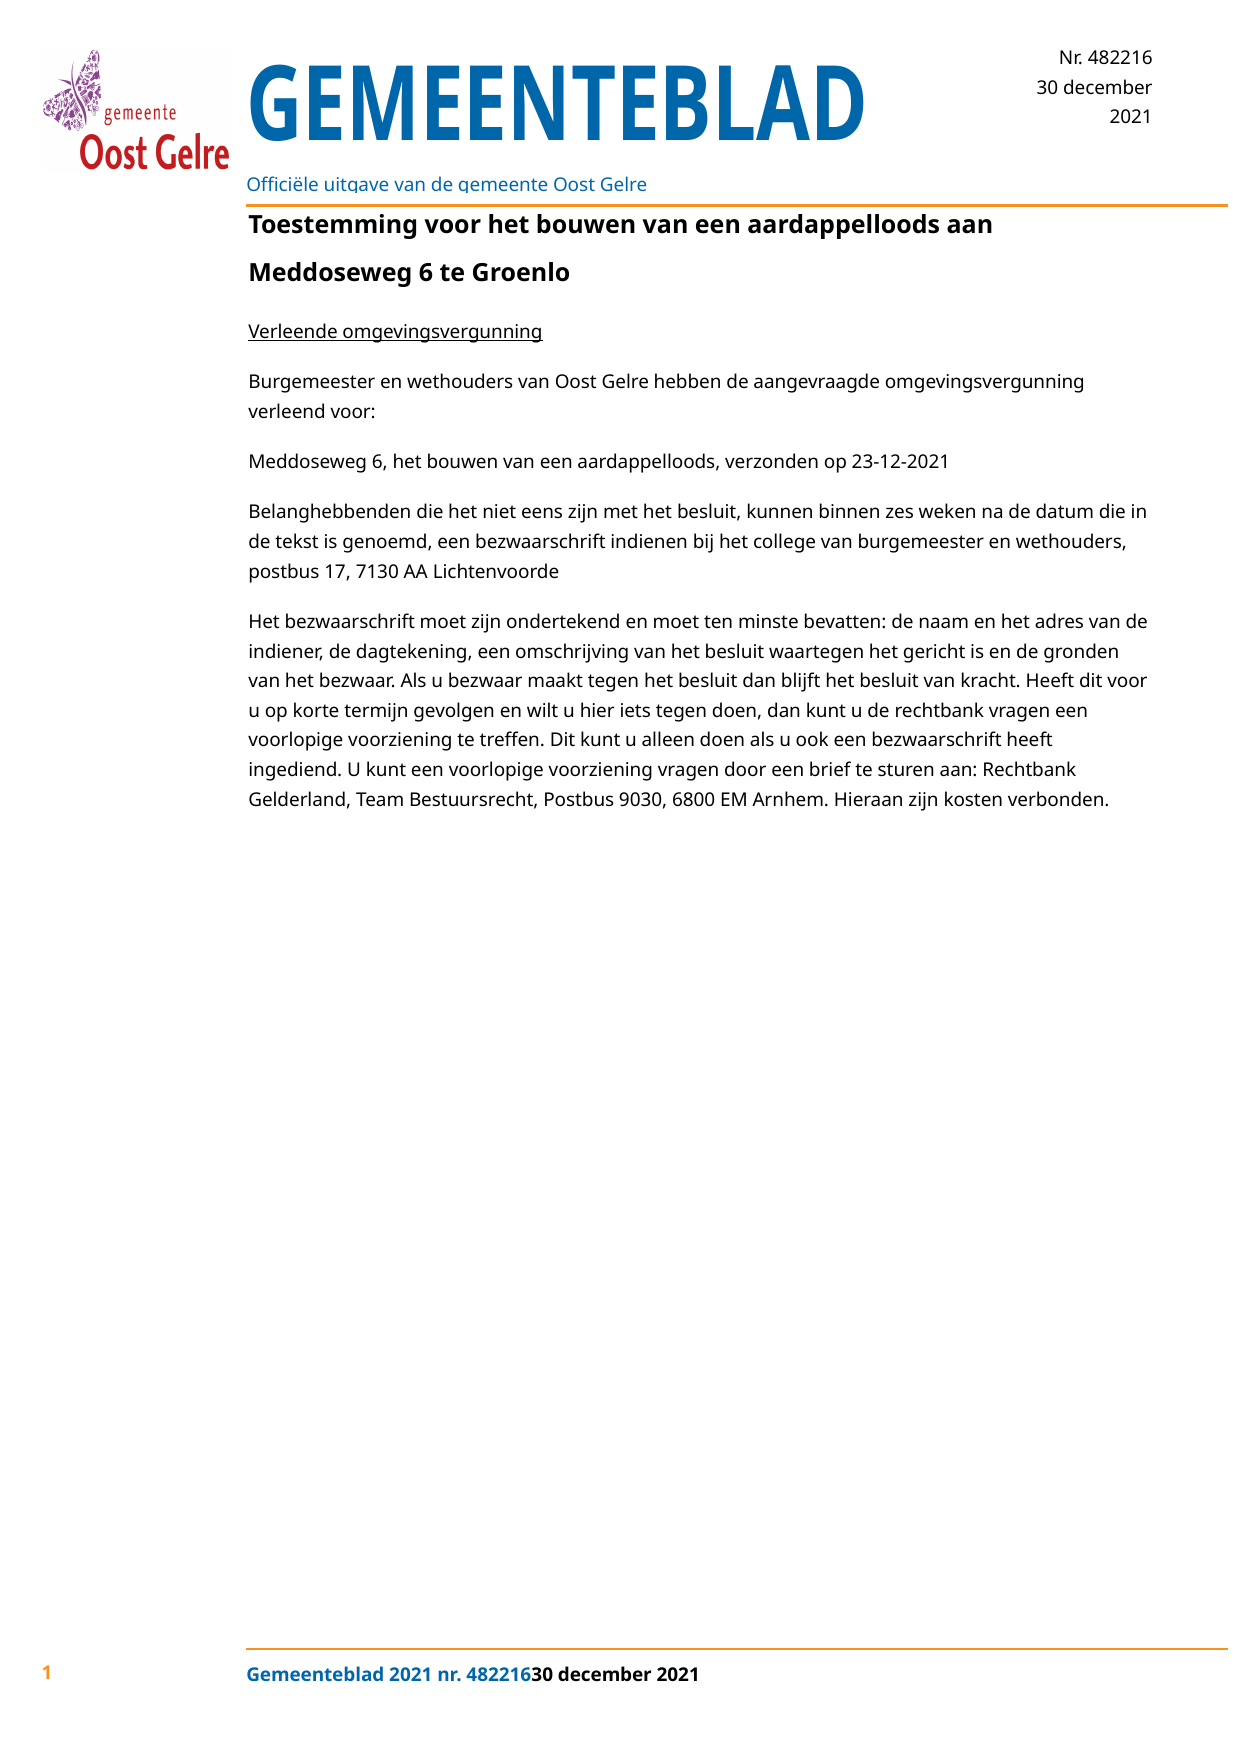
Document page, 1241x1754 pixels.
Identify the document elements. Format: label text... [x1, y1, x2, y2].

text Meddoseweg 6, het bouwen van een aardappelloods, verzonden op 23-12-2021 [248, 448, 1152, 474]
text Toestemming voor het bouwen van een aardappelloods aan Meddoseweg 6 te Groenlo [248, 207, 1152, 288]
text Het bezwaarschrift moet zijn ondertekend en moet ten minste bevatten: de naam en het adres van de indiener, de dagtekening, een omschrijving van het besluit waartegen het gericht is en de gronden van het bezwaar. Als u bezwaar maakt tegen het besluit dan blijft het besluit van kracht. Heeft dit voor u op korte termijn gevolgen en wilt u hier iets tegen doen, dan kunt u de rechtbank vragen een voorlopige voorziening te treffen. Dit kunt u alleen doen als u ook een bezwaarschrift heeft ingediend. U kunt een voorlopige voorziening vragen door een brief te sturen aan: Rechtbank Gelderland, Team Bestuursrecht, Postbus 9030, 6800 EM Arnhem. Hieraan zijn kosten verbonden. [248, 608, 1152, 812]
text Verleende omgevingsvergunning [248, 318, 1152, 344]
text Belanghebbenden die het niet eens zijn met het besluit, kunnen binnen zes weken na de datum die in de tekst is genoemd, een bezwaarschrift indienen bij het college van burgemeester en wethouders, postbus 17, 7130 AA Lichtenvoorde [248, 499, 1152, 584]
text Burgemeester en wethouders van Oost Gelre hebben de aangevraagde omgevingsvergunning verleend voor: [248, 368, 1152, 424]
picture [41, 47, 231, 172]
